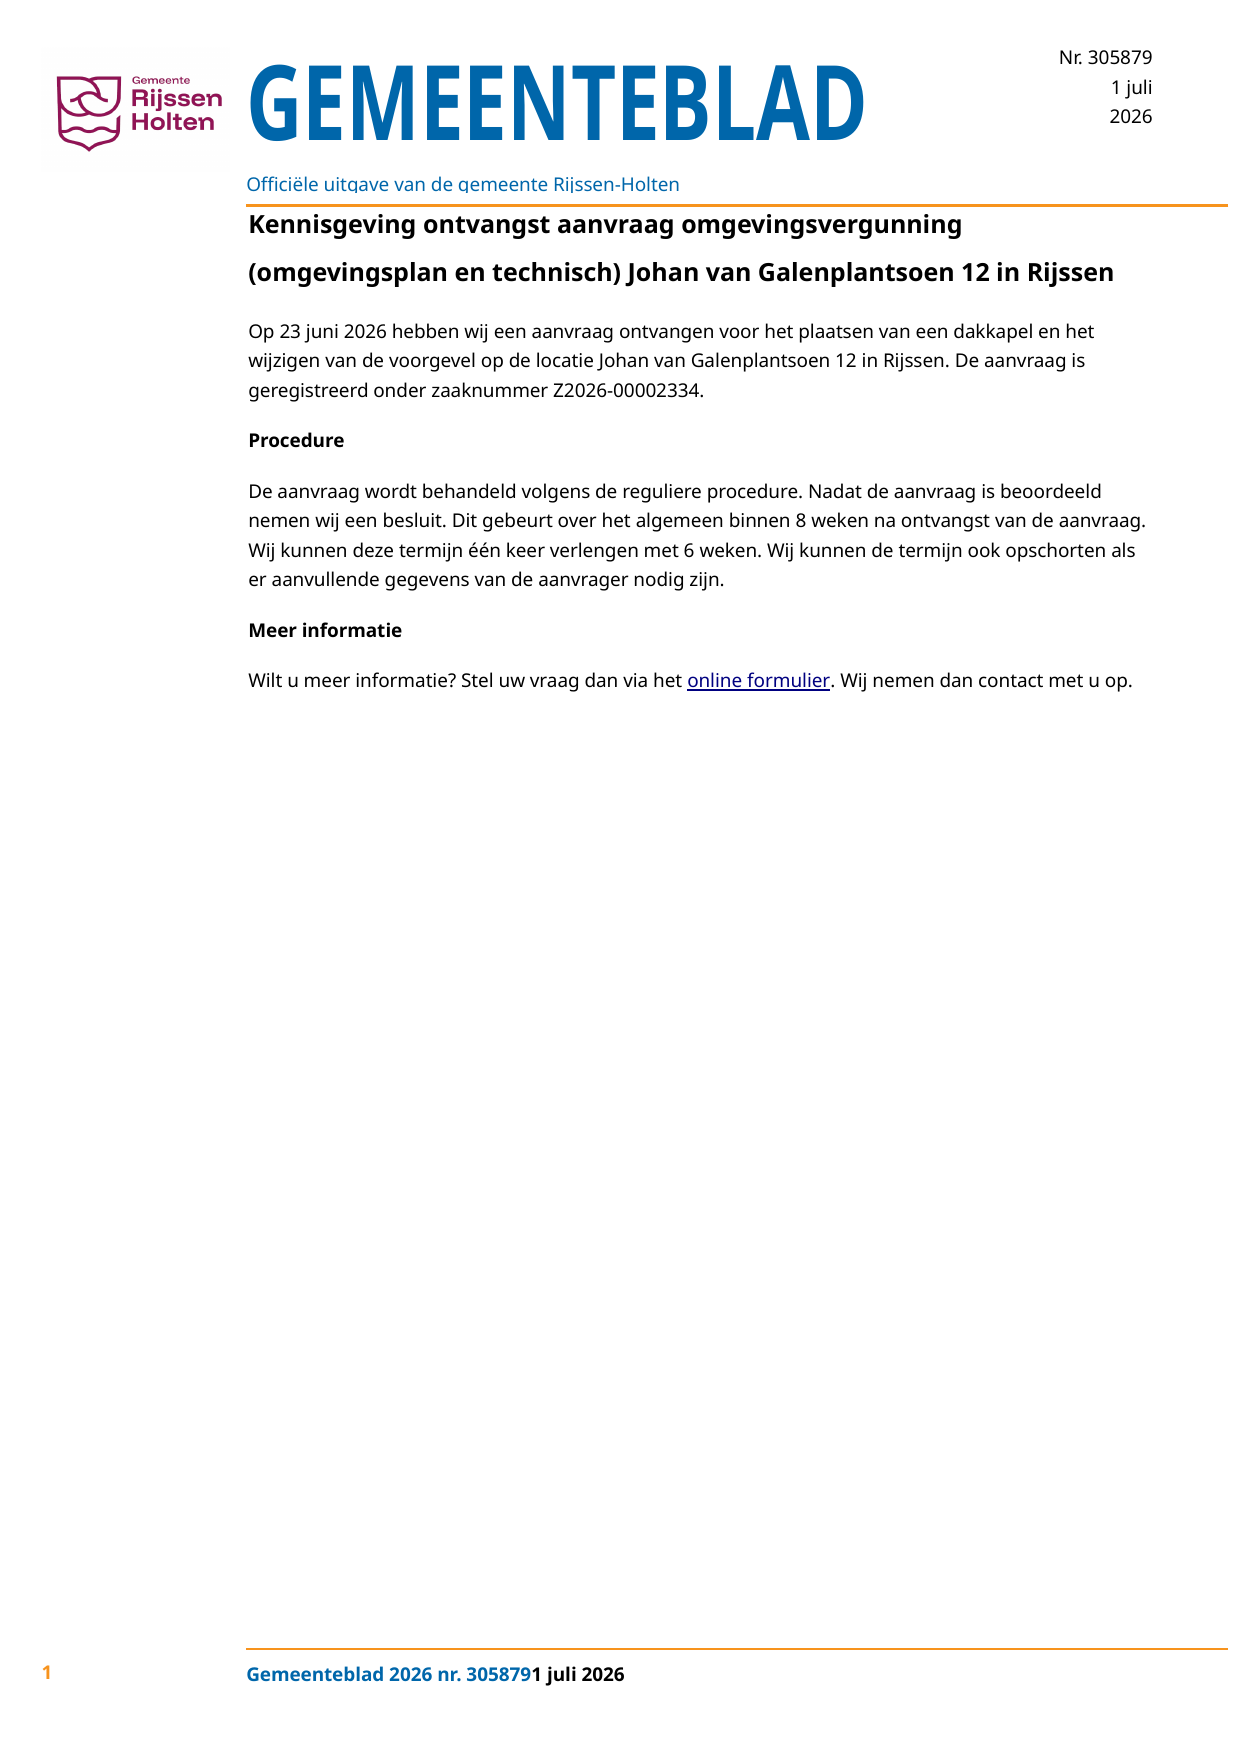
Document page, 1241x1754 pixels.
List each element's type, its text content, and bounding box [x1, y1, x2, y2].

text De aanvraag wordt behandeld volgens de reguliere procedure. Nadat de aanvraag is beoordeeld nemen wij een besluit. Dit gebeurt over het algemeen binnen 8 weken na ontvangst van de aanvraag. Wij kunnen deze termijn één keer verlengen met 6 weken. Wij kunnen de termijn ook opschorten als er aanvullende gegevens van de aanvrager nodig zijn. [248, 478, 1152, 592]
text Wilt u meer informatie? Stel uw vraag dan via het online formulier. Wij nemen dan contact met u op. [248, 667, 1152, 693]
text Kennisgeving ontvangst aanvraag omgevingsvergunning (omgevingsplan en technisch) Johan van Galenplantsoen 12 in Rijssen [248, 207, 1152, 288]
text Op 23 juni 2026 hebben wij een aanvraag ontvangen voor het plaatsen van een dakkapel en het wijzigen van de voorgevel op de locatie Johan van Galenplantsoen 12 in Rijssen. De aanvraag is geregistreerd onder zaaknummer Z2026-00002334. [248, 318, 1152, 403]
text Procedure [248, 427, 1152, 453]
picture [41, 47, 231, 172]
text Meer informatie [248, 617, 1152, 643]
